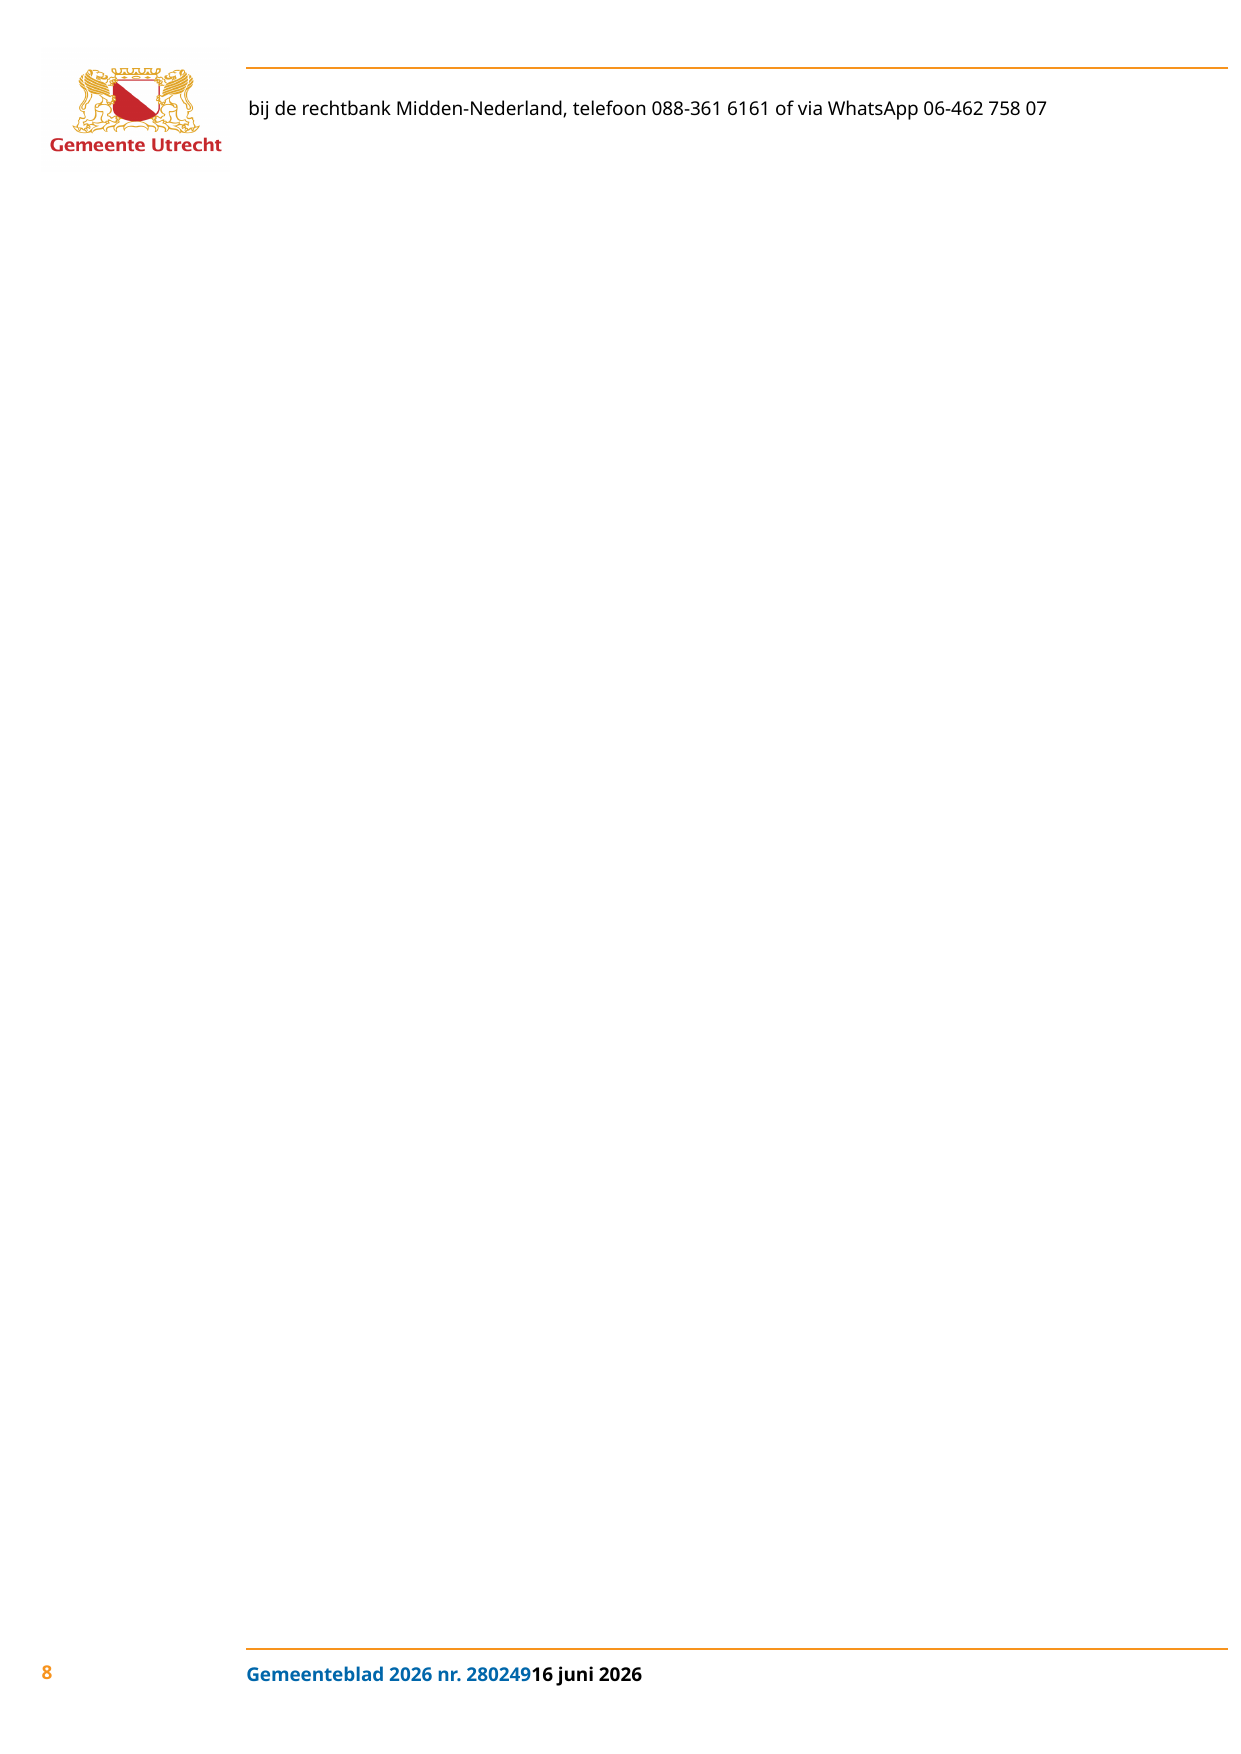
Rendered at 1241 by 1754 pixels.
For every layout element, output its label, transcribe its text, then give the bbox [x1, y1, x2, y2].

text bij de rechtbank Midden-Nederland, telefoon 088-361 6161 of via WhatsApp 06-462 758 07 [248, 95, 1152, 121]
picture [41, 47, 231, 172]
